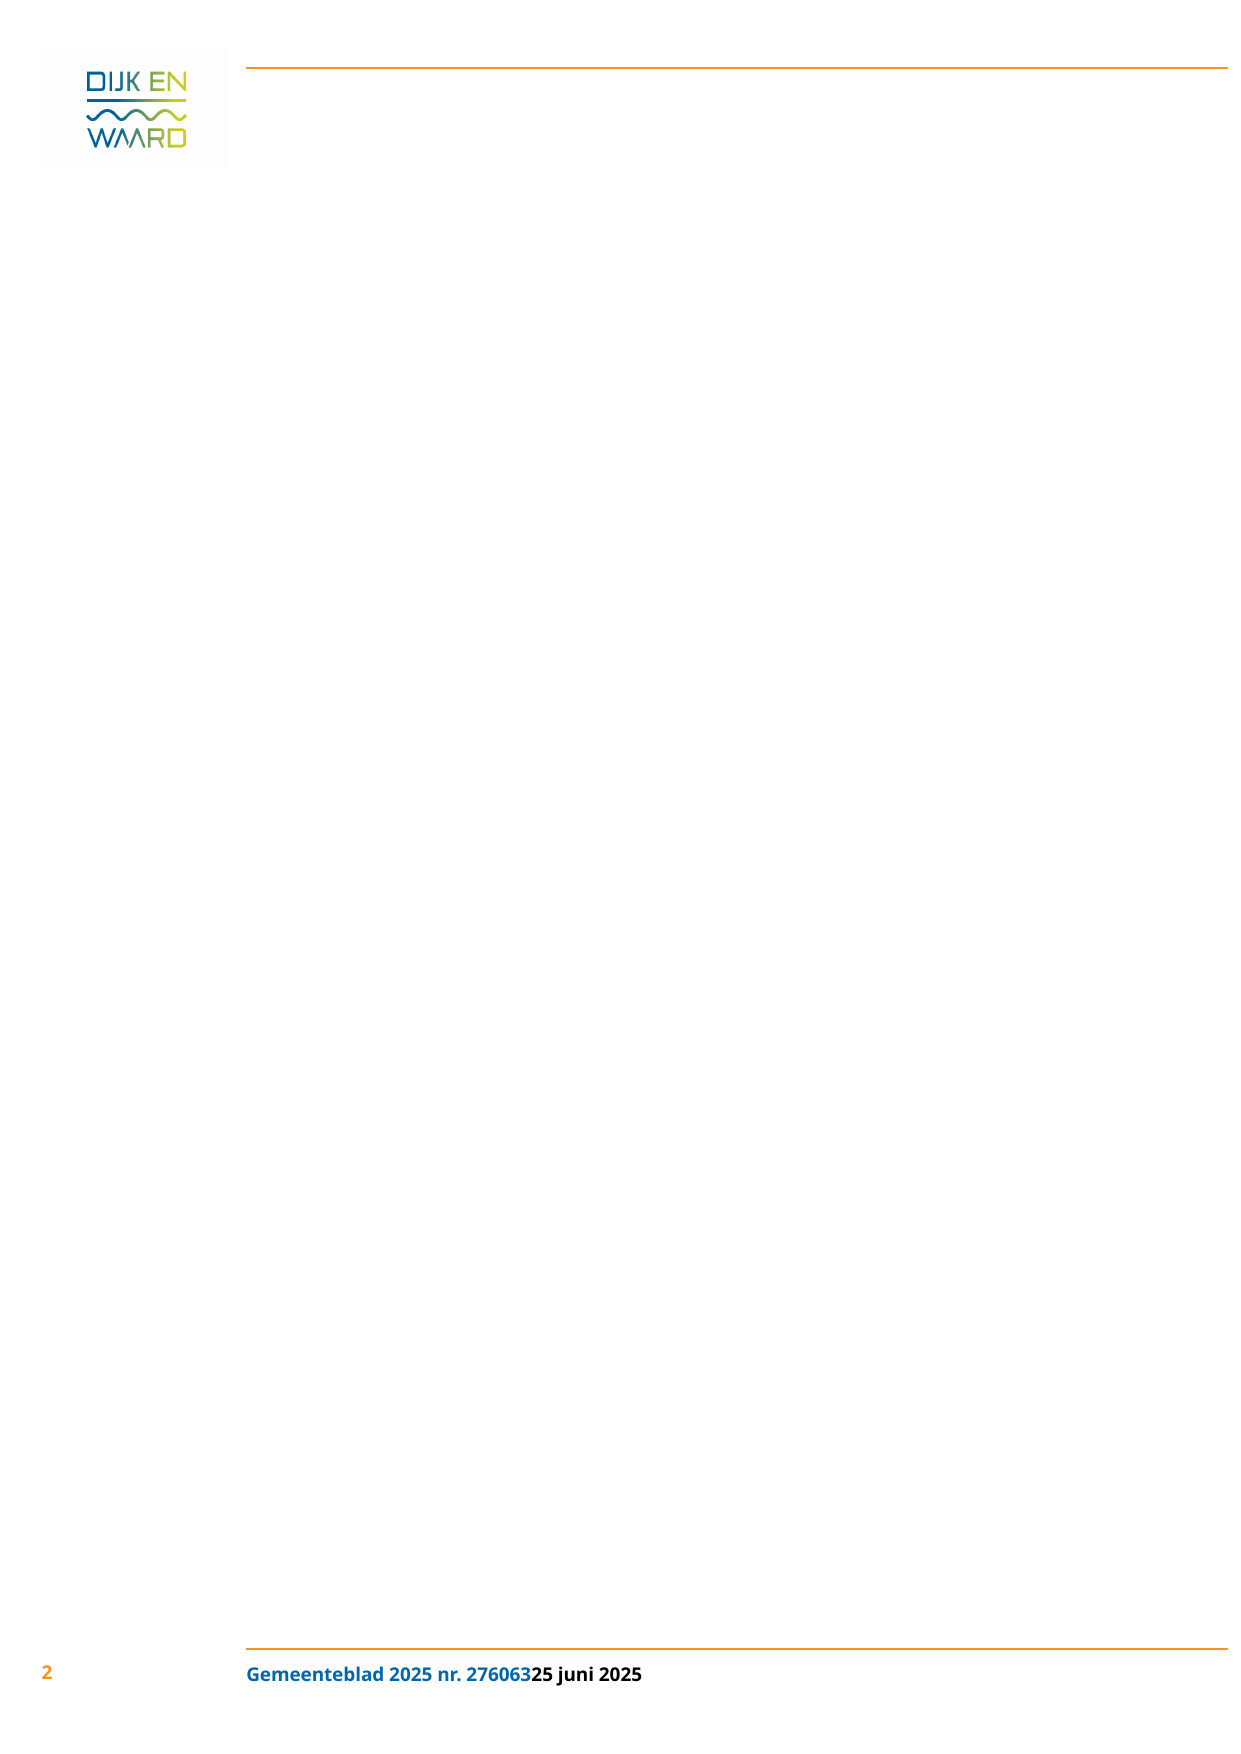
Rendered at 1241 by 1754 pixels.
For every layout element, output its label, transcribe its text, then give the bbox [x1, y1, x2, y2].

picture [41, 47, 231, 172]
text ﻿ [248, 196, 1152, 225]
